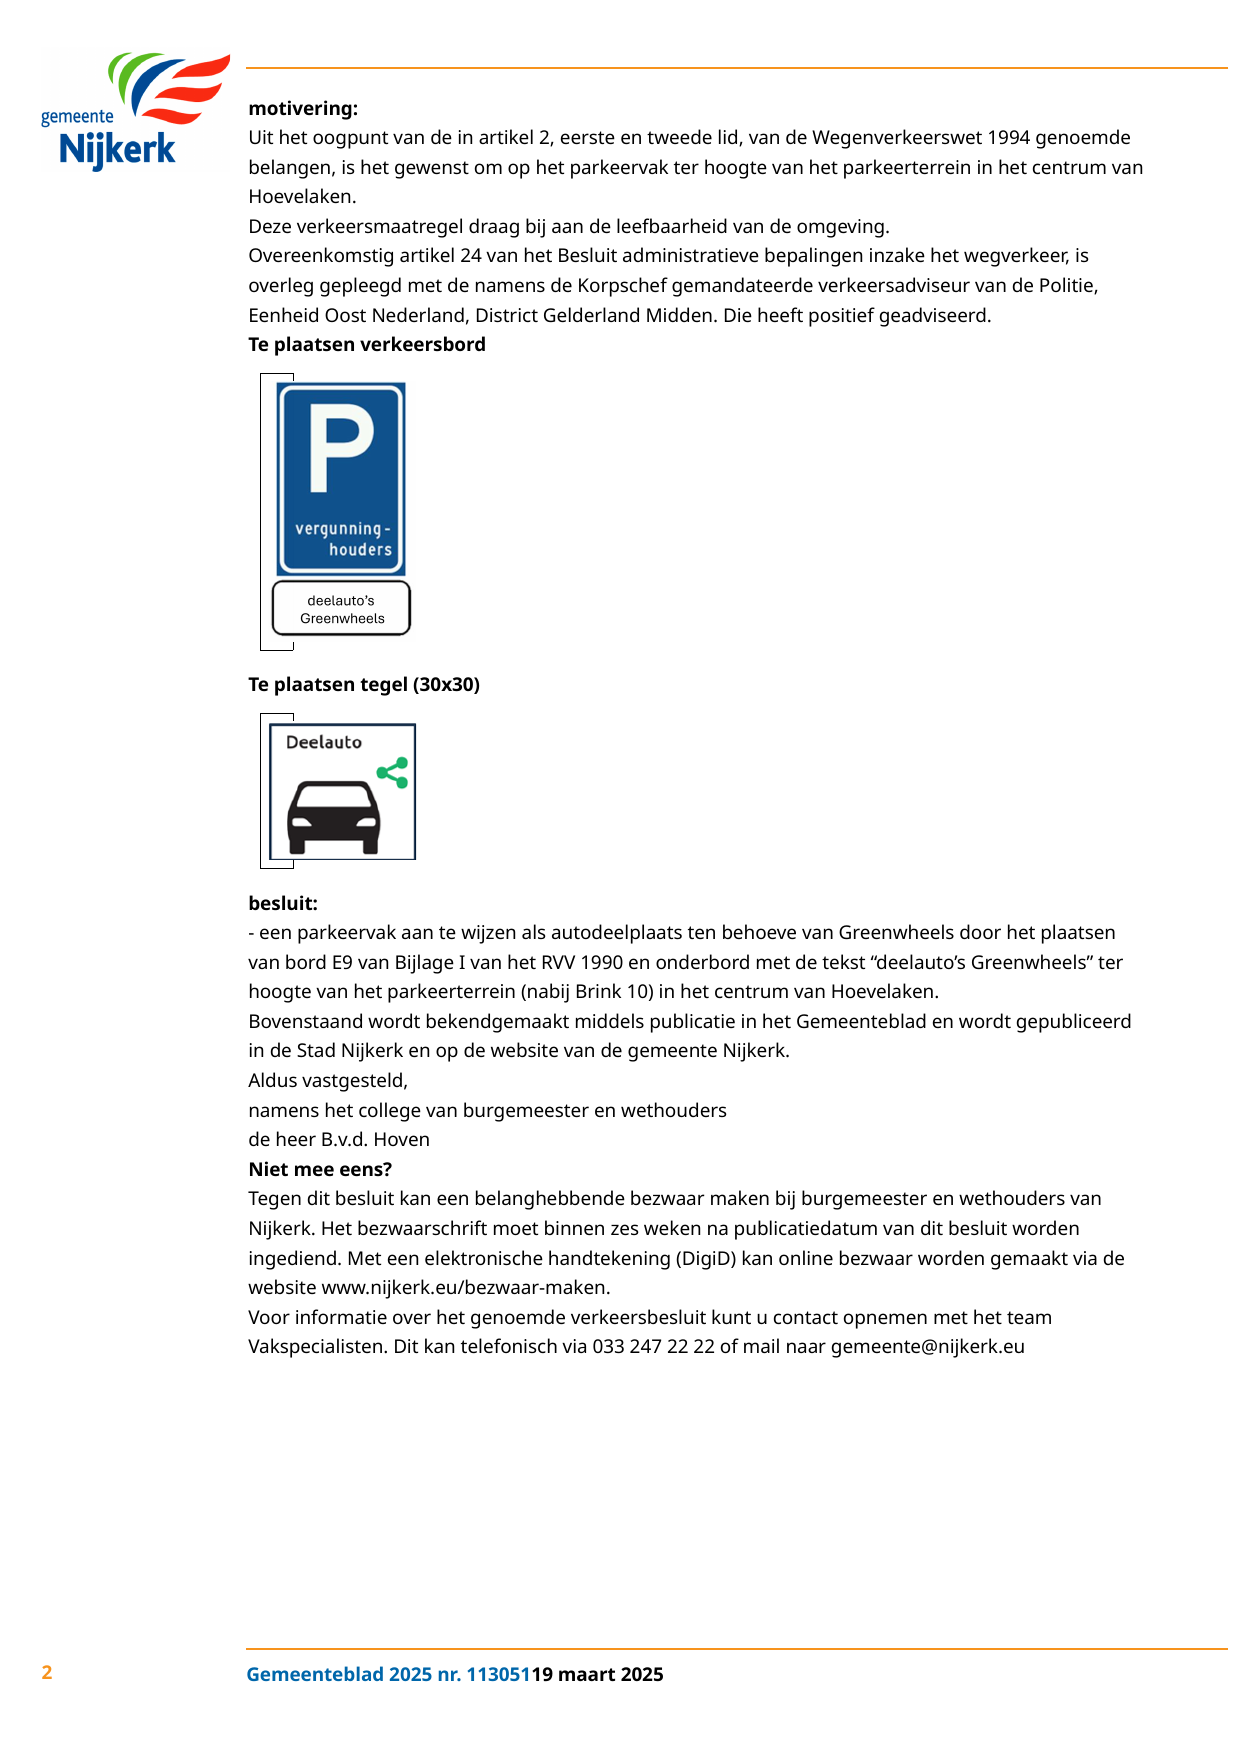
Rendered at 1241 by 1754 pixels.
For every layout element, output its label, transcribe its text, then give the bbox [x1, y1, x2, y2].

text Niet mee eens? [248, 1156, 1152, 1182]
text Voor informatie over het genoemde verkeersbesluit kunt u contact opnemen met het team Vakspecialisten. Dit kan telefonisch via 033 247 22 22 of mail naar gemeente@nijkerk.eu [248, 1304, 1152, 1359]
text Te plaatsen tegel (30x30) [248, 671, 1152, 697]
picture [268, 721, 417, 860]
text Aldus vastgesteld, [248, 1067, 1152, 1093]
text - een parkeervak aan te wijzen als autodeelplaats ten behoeve van Greenwheels door het plaatsen van bord E9 van Bijlage I van het RVV 1990 en onderbord met de tekst “deelauto’s Greenwheels” ter hoogte van het parkeerterrein (nabij Brink 10) in het centrum van Hoevelaken. [248, 919, 1152, 1004]
text Te plaatsen verkeersbord [248, 331, 1152, 357]
text besluit: [248, 890, 1152, 916]
text namens het college van burgemeester en wethouders [248, 1097, 1152, 1123]
text Deze verkeersmaatregel draag bij aan de leefbaarheid van de omgeving. [248, 213, 1152, 239]
text de heer B.v.d. Hoven [248, 1126, 1152, 1152]
text Bovenstaand wordt bekendgemaakt middels publicatie in het Gemeenteblad en wordt gepubliceerd in de Stad Nijkerk en op de website van de gemeente Nijkerk. [248, 1008, 1152, 1063]
picture [41, 47, 231, 172]
text motivering: [248, 95, 1152, 121]
text Tegen dit besluit kan een belanghebbende bezwaar maken bij burgemeester en wethouders van Nijkerk. Het bezwaarschrift moet binnen zes weken na publicatiedatum van dit besluit worden ingediend. Met een elektronische handtekening (DigiD) kan online bezwaar worden gemaakt via de website www.nijkerk.eu/bezwaar-maken. [248, 1186, 1152, 1300]
picture [268, 381, 417, 642]
text Uit het oogpunt van de in artikel 2, eerste en tweede lid, van de Wegenverkeerswet 1994 genoemde belangen, is het gewenst om op het parkeervak ter hoogte van het parkeerterrein in het centrum van Hoevelaken. [248, 124, 1152, 209]
text Overeenkomstig artikel 24 van het Besluit administratieve bepalingen inzake het wegverkeer, is overleg gepleegd met de namens de Korpschef gemandateerde verkeersadviseur van de Politie, Eenheid Oost Nederland, District Gelderland Midden. Die heeft positief geadviseerd. [248, 243, 1152, 328]
